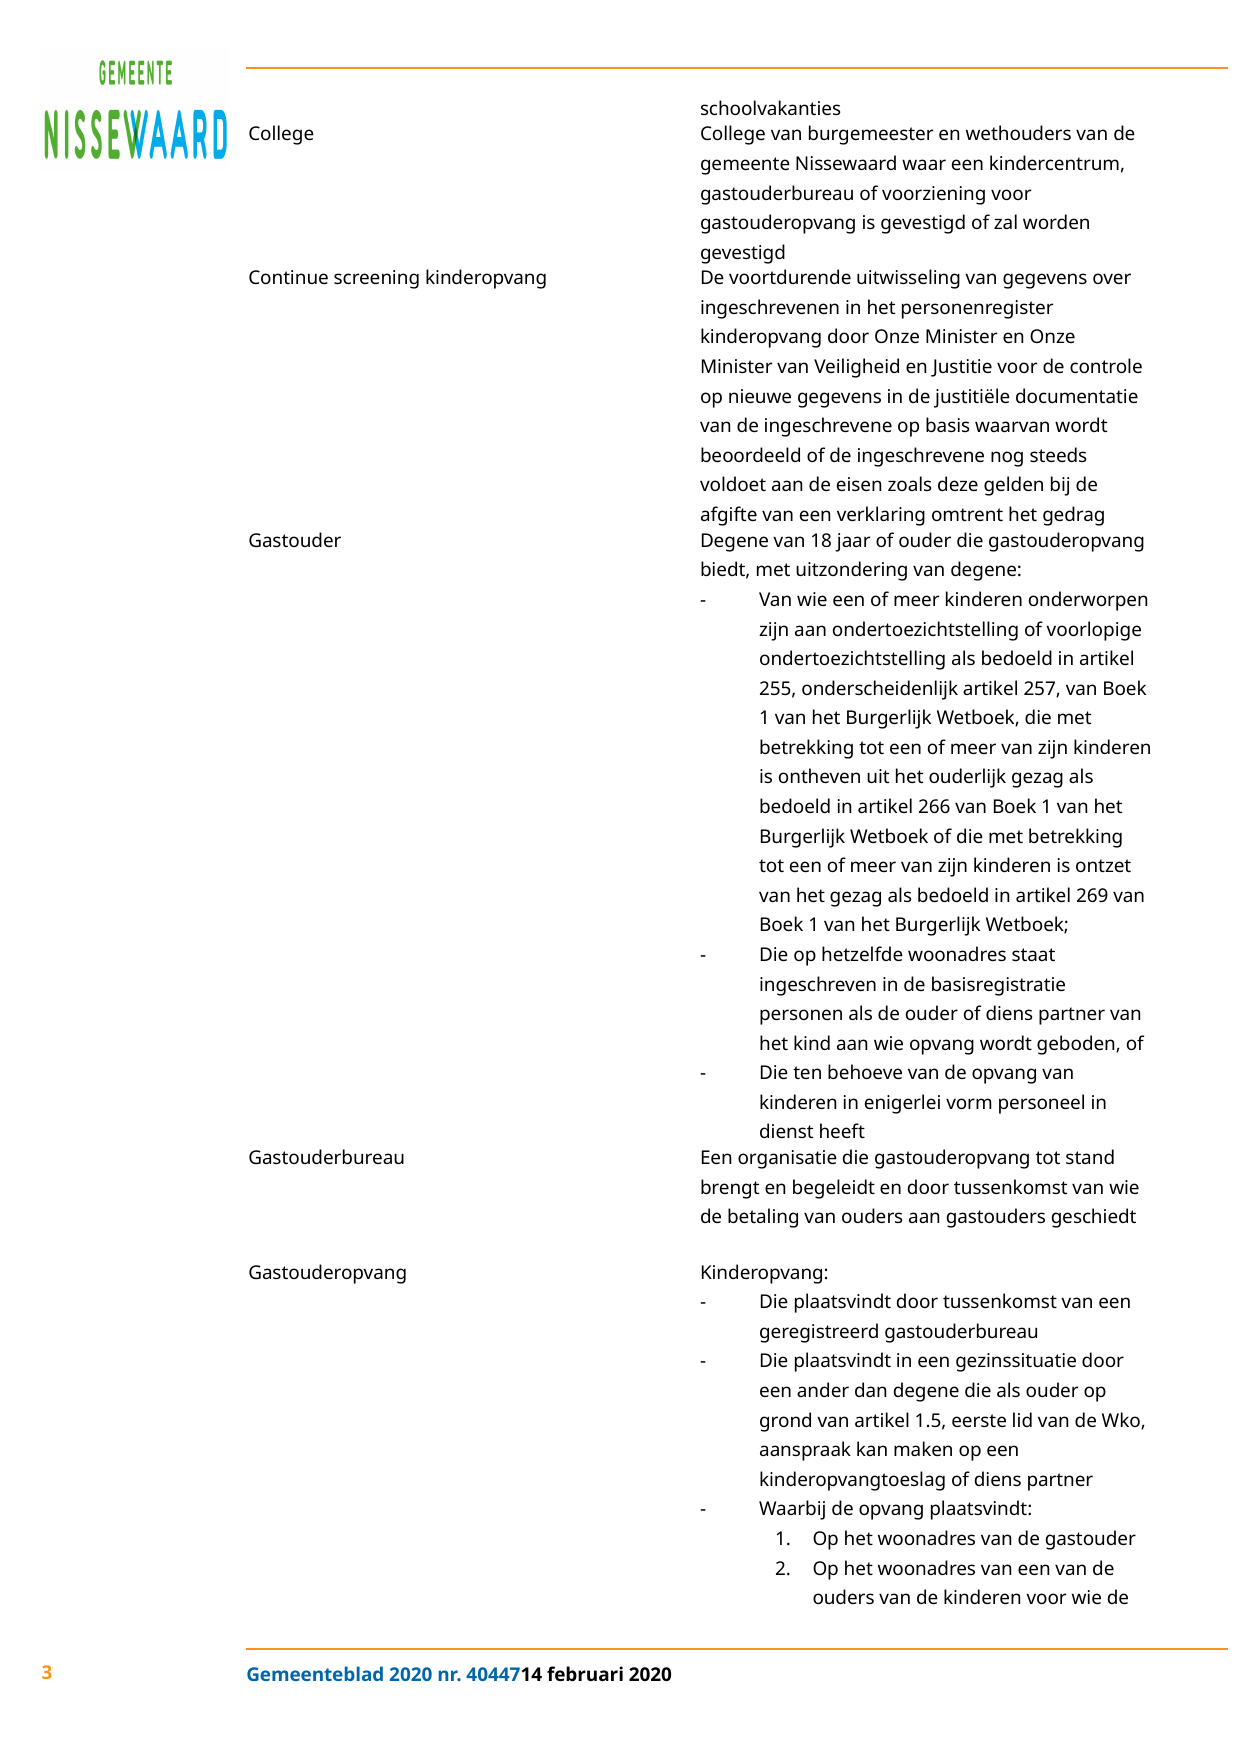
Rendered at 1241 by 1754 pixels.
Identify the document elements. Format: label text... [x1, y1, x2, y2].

table_cell De voortdurende uitwisseling van gegevens over ingeschrevenen in het personenregister kinderopvang door Onze Minister en Onze Minister van Veiligheid en Justitie voor de controle op nieuwe gegevens in de justitiële documentatie van de ingeschrevene op basis waarvan wordt beoordeeld of de ingeschrevene nog steeds voldoet aan de eisen zoals deze gelden bij de afgifte van een verklaring omtrent het gedrag [700, 265, 1152, 527]
table_cell Een organisatie die gastouderopvang tot stand brengt en begeleidt en door tussenkomst van wie de betaling van ouders aan gastouders geschiedt [700, 1144, 1152, 1259]
table_cell Gastouderopvang [248, 1259, 700, 1610]
table_cell schoolvakanties [700, 95, 1152, 121]
table_cell Gastouderbureau [248, 1144, 700, 1259]
table_cell [248, 95, 700, 121]
table_cell College van burgemeester en wethouders van de gemeente Nissewaard waar een kindercentrum, gastouderbureau of voorziening voor gastouderopvang is gevestigd of zal worden gevestigd [700, 121, 1152, 264]
table_cell College [248, 121, 700, 264]
table_cell Kinderopvang: Die plaatsvindt door tussenkomst van een geregistreerd gastouderbureau Die plaatsvindt in een gezinssituatie door een ander dan degene die als ouder op grond van artikel 1.5, eerste lid van de Wko, aanspraak kan maken op een kinderopvangtoeslag of diens partner Waarbij de opvang plaatsvindt: Op het woonadres van de gastouder Op het woonadres van een van de ouders van de kinderen voor wie de [700, 1259, 1152, 1610]
table_cell Gastouder [248, 527, 700, 1144]
table_cell Continue screening kinderopvang [248, 265, 700, 527]
picture [41, 47, 231, 172]
table_cell Degene van 18 jaar of ouder die gastouderopvang biedt, met uitzondering van degene: Van wie een of meer kinderen onderworpen zijn aan ondertoezichtstelling of voorlopige ondertoezichtstelling als bedoeld in artikel 255, onderscheidenlijk artikel 257, van Boek 1 van het Burgerlijk Wetboek, die met betrekking tot een of meer van zijn kinderen is ontheven uit het ouderlijk gezag als bedoeld in artikel 266 van Boek 1 van het Burgerlijk Wetboek of die met betrekking tot een of meer van zijn kinderen is ontzet van het gezag als bedoeld in artikel 269 van Boek 1 van het Burgerlijk Wetboek; Die op hetzelfde woonadres staat ingeschreven in de basisregistratie personen als de ouder of diens partner van het kind aan wie opvang wordt geboden, of Die ten behoeve van de opvang van kinderen in enigerlei vorm personeel in dienst heeft [700, 527, 1152, 1144]
